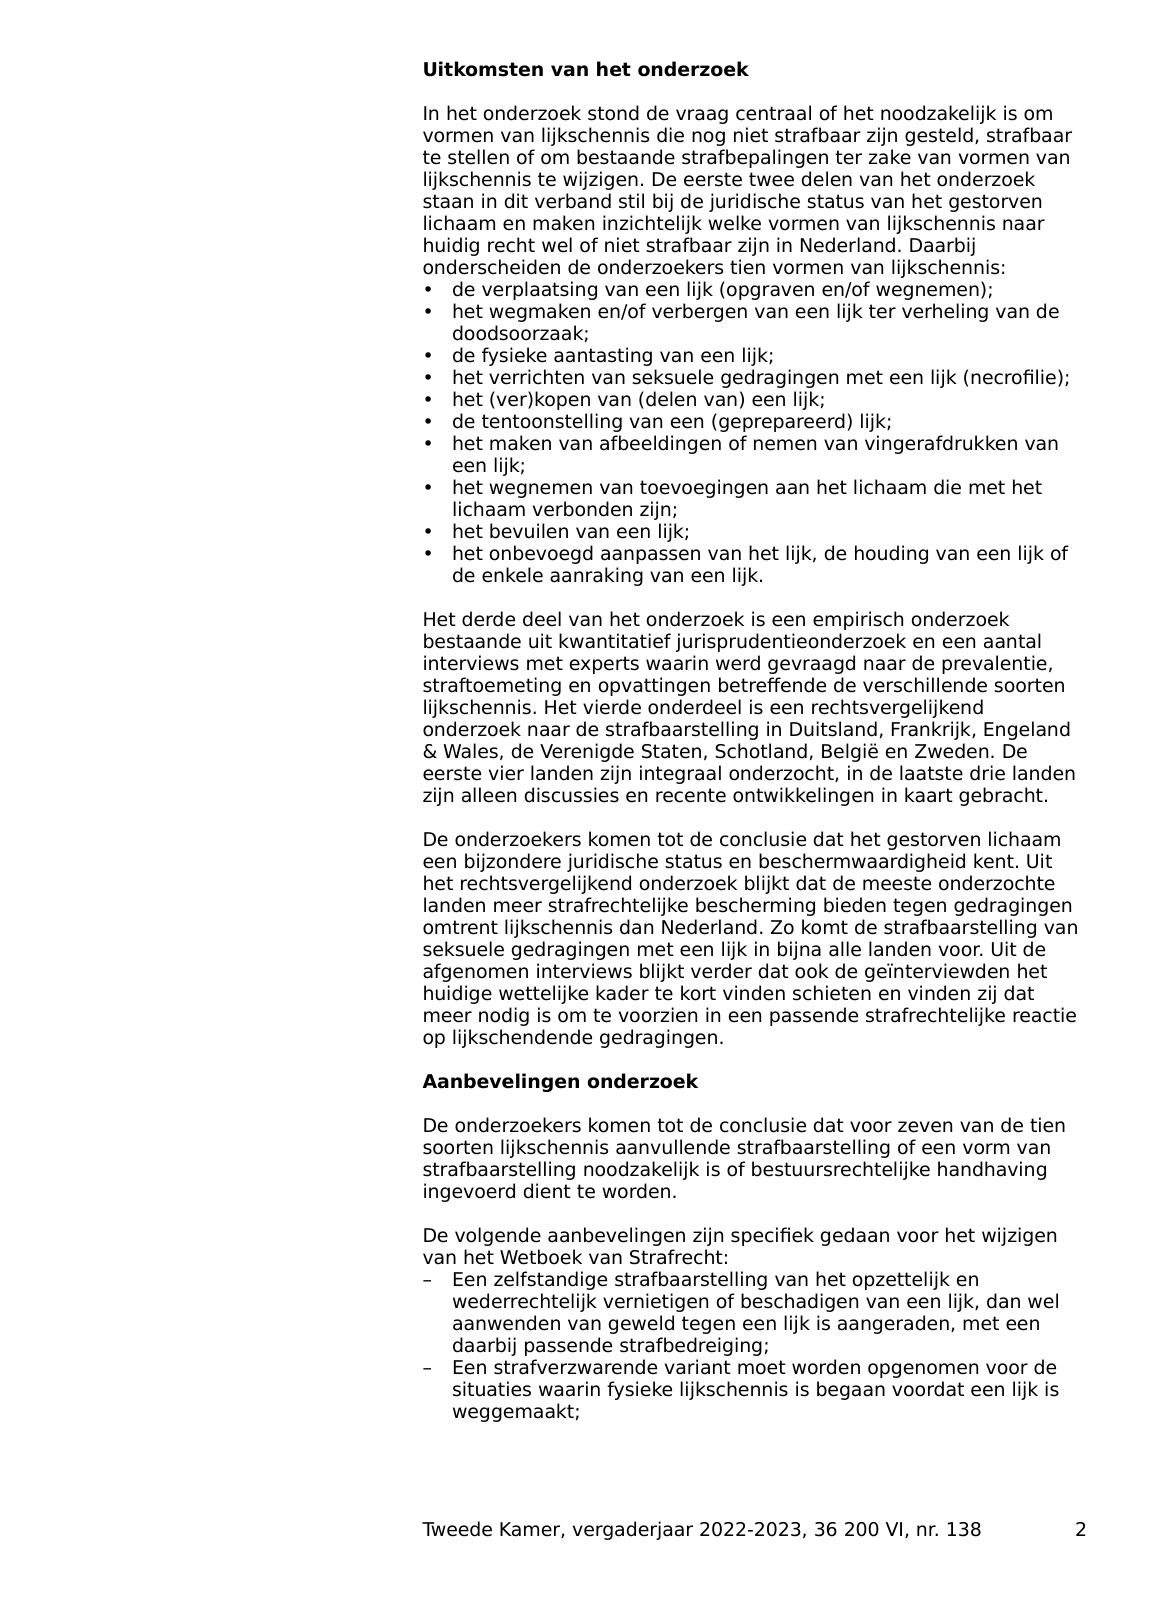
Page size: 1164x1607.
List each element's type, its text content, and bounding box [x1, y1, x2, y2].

text In het onderzoek stond de vraag centraal of het noodzakelijk is om vormen van lijkschennis die nog niet strafbaar zijn gesteld, strafbaar te stellen of om bestaande strafbepalingen ter zake van vormen van lijkschennis te wijzigen. De eerste twee delen van het onderzoek staan in dit verband stil bij de juridische status van het gestorven lichaam en maken inzichtelijk welke vormen van lijkschennis naar huidig recht wel of niet strafbaar zijn in Nederland. Daarbij onderscheiden de onderzoekers tien vormen van lijkschennis: [422, 103, 1087, 279]
subtitle Uitkomsten van het onderzoek [422, 59, 1087, 81]
text • het bevuilen van een lijk; [422, 521, 1087, 543]
text Het derde deel van het onderzoek is een empirisch onderzoek bestaande uit kwantitatief jurisprudentieonderzoek en een aantal interviews met experts waarin werd gevraagd naar de prevalentie, straftoemeting en opvattingen betreffende de verschillende soorten lijkschennis. Het vierde onderdeel is een rechtsvergelijkend onderzoek naar de strafbaarstelling in Duitsland, Frankrijk, Engeland & Wales, de Verenigde Staten, Schotland, België en Zweden. De eerste vier landen zijn integraal onderzocht, in de laatste drie landen zijn alleen discussies en recente ontwikkelingen in kaart gebracht. [422, 609, 1087, 807]
text • het maken van afbeeldingen of nemen van vingerafdrukken van een lijk; [422, 433, 1087, 477]
text De onderzoekers komen tot de conclusie dat het gestorven lichaam een bijzondere juridische status en beschermwaardigheid kent. Uit het rechtsvergelijkend onderzoek blijkt dat de meeste onderzochte landen meer strafrechtelijke bescherming bieden tegen gedragingen omtrent lijkschennis dan Nederland. Zo komt de strafbaarstelling van seksuele gedragingen met een lijk in bijna alle landen voor. Uit de afgenomen interviews blijkt verder dat ook de geïnterviewden het huidige wettelijke kader te kort vinden schieten en vinden zij dat meer nodig is om te voorzien in een passende strafrechtelijke reactie op lijkschendende gedragingen. [422, 829, 1087, 1049]
text • het verrichten van seksuele gedragingen met een lijk (necrofilie); [422, 367, 1087, 389]
text • het (ver)kopen van (delen van) een lijk; [422, 389, 1087, 411]
text • de tentoonstelling van een (geprepareerd) lijk; [422, 411, 1087, 433]
text – Een strafverzwarende variant moet worden opgenomen voor de situaties waarin fysieke lijkschennis is begaan voordat een lijk is weggemaakt; [422, 1357, 1087, 1423]
text De volgende aanbevelingen zijn specifiek gedaan voor het wijzigen van het Wetboek van Strafrecht: [422, 1225, 1087, 1269]
subtitle Aanbevelingen onderzoek [422, 1071, 1087, 1093]
text • de fysieke aantasting van een lijk; [422, 345, 1087, 367]
text • de verplaatsing van een lijk (opgraven en/of wegnemen); [422, 279, 1087, 301]
text – Een zelfstandige strafbaarstelling van het opzettelijk en wederrechtelijk vernietigen of beschadigen van een lijk, dan wel aanwenden van geweld tegen een lijk is aangeraden, met een daarbij passende strafbedreiging; [422, 1269, 1087, 1357]
text • het onbevoegd aanpassen van het lijk, de houding van een lijk of de enkele aanraking van een lijk. [422, 543, 1087, 587]
text • het wegmaken en/of verbergen van een lijk ter verheling van de doodsoorzaak; [422, 301, 1087, 345]
text • het wegnemen van toevoegingen aan het lichaam die met het lichaam verbonden zijn; [422, 477, 1087, 521]
text De onderzoekers komen tot de conclusie dat voor zeven van de tien soorten lijkschennis aanvullende strafbaarstelling of een vorm van strafbaarstelling noodzakelijk is of bestuursrechtelijke handhaving ingevoerd dient te worden. [422, 1115, 1087, 1203]
